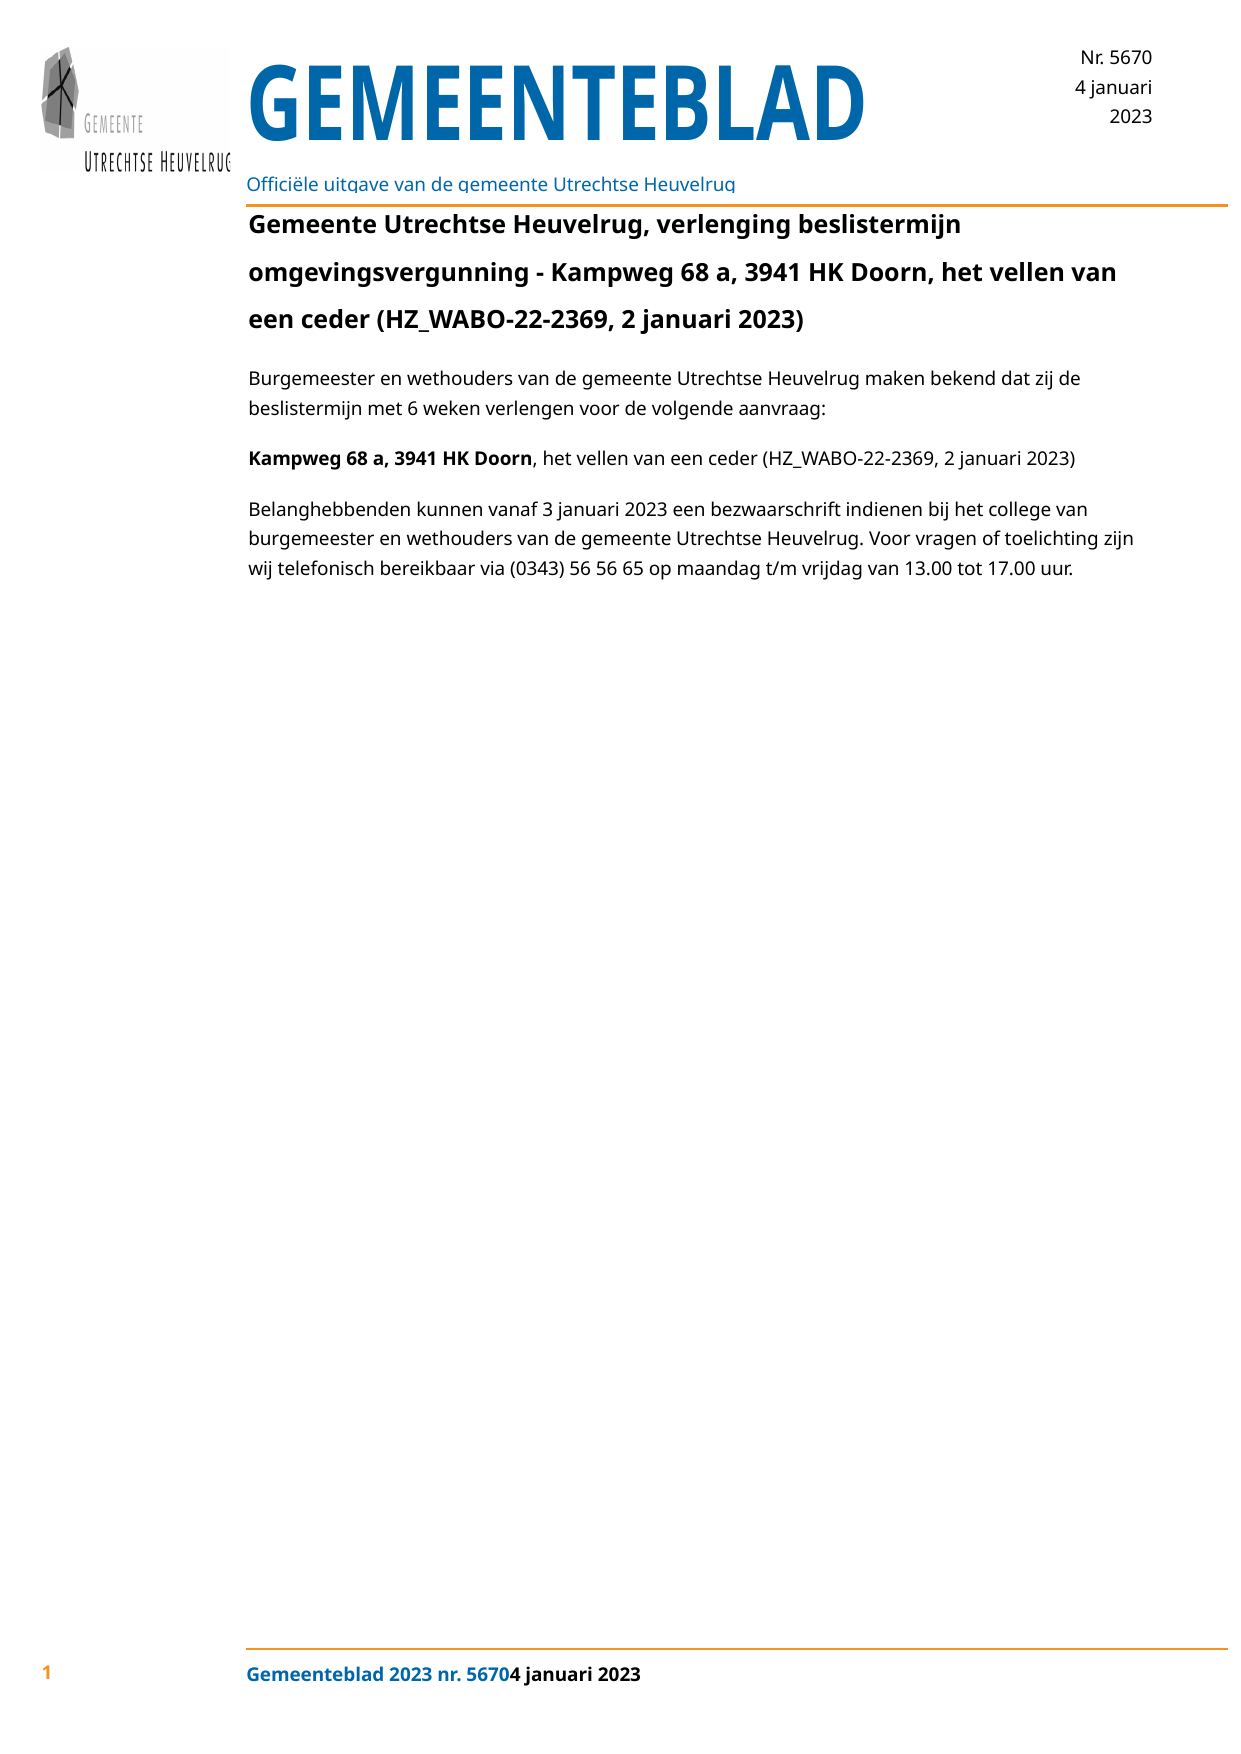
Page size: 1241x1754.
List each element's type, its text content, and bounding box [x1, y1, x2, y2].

text Gemeente Utrechtse Heuvelrug, verlenging beslistermijn omgevingsvergunning - Kampweg 68 a, 3941 HK Doorn, het vellen van een ceder (HZ_WABO-22-2369, 2 januari 2023) [248, 207, 1152, 336]
text Belanghebbenden kunnen vanaf 3 januari 2023 een bezwaarschrift indienen bij het college van burgemeester en wethouders van de gemeente Utrechtse Heuvelrug. Voor vragen of toelichting zijn wij telefonisch bereikbaar via (0343) 56 56 65 op maandag t/m vrijdag van 13.00 tot 17.00 uur. [248, 496, 1152, 581]
text Kampweg 68 a, 3941 HK Doorn, het vellen van een ceder (HZ_WABO-22-2369, 2 januari 2023) [248, 446, 1152, 471]
picture [41, 47, 231, 172]
text Burgemeester en wethouders van de gemeente Utrechtse Heuvelrug maken bekend dat zij de beslistermijn met 6 weken verlengen voor de volgende aanvraag: [248, 366, 1152, 421]
